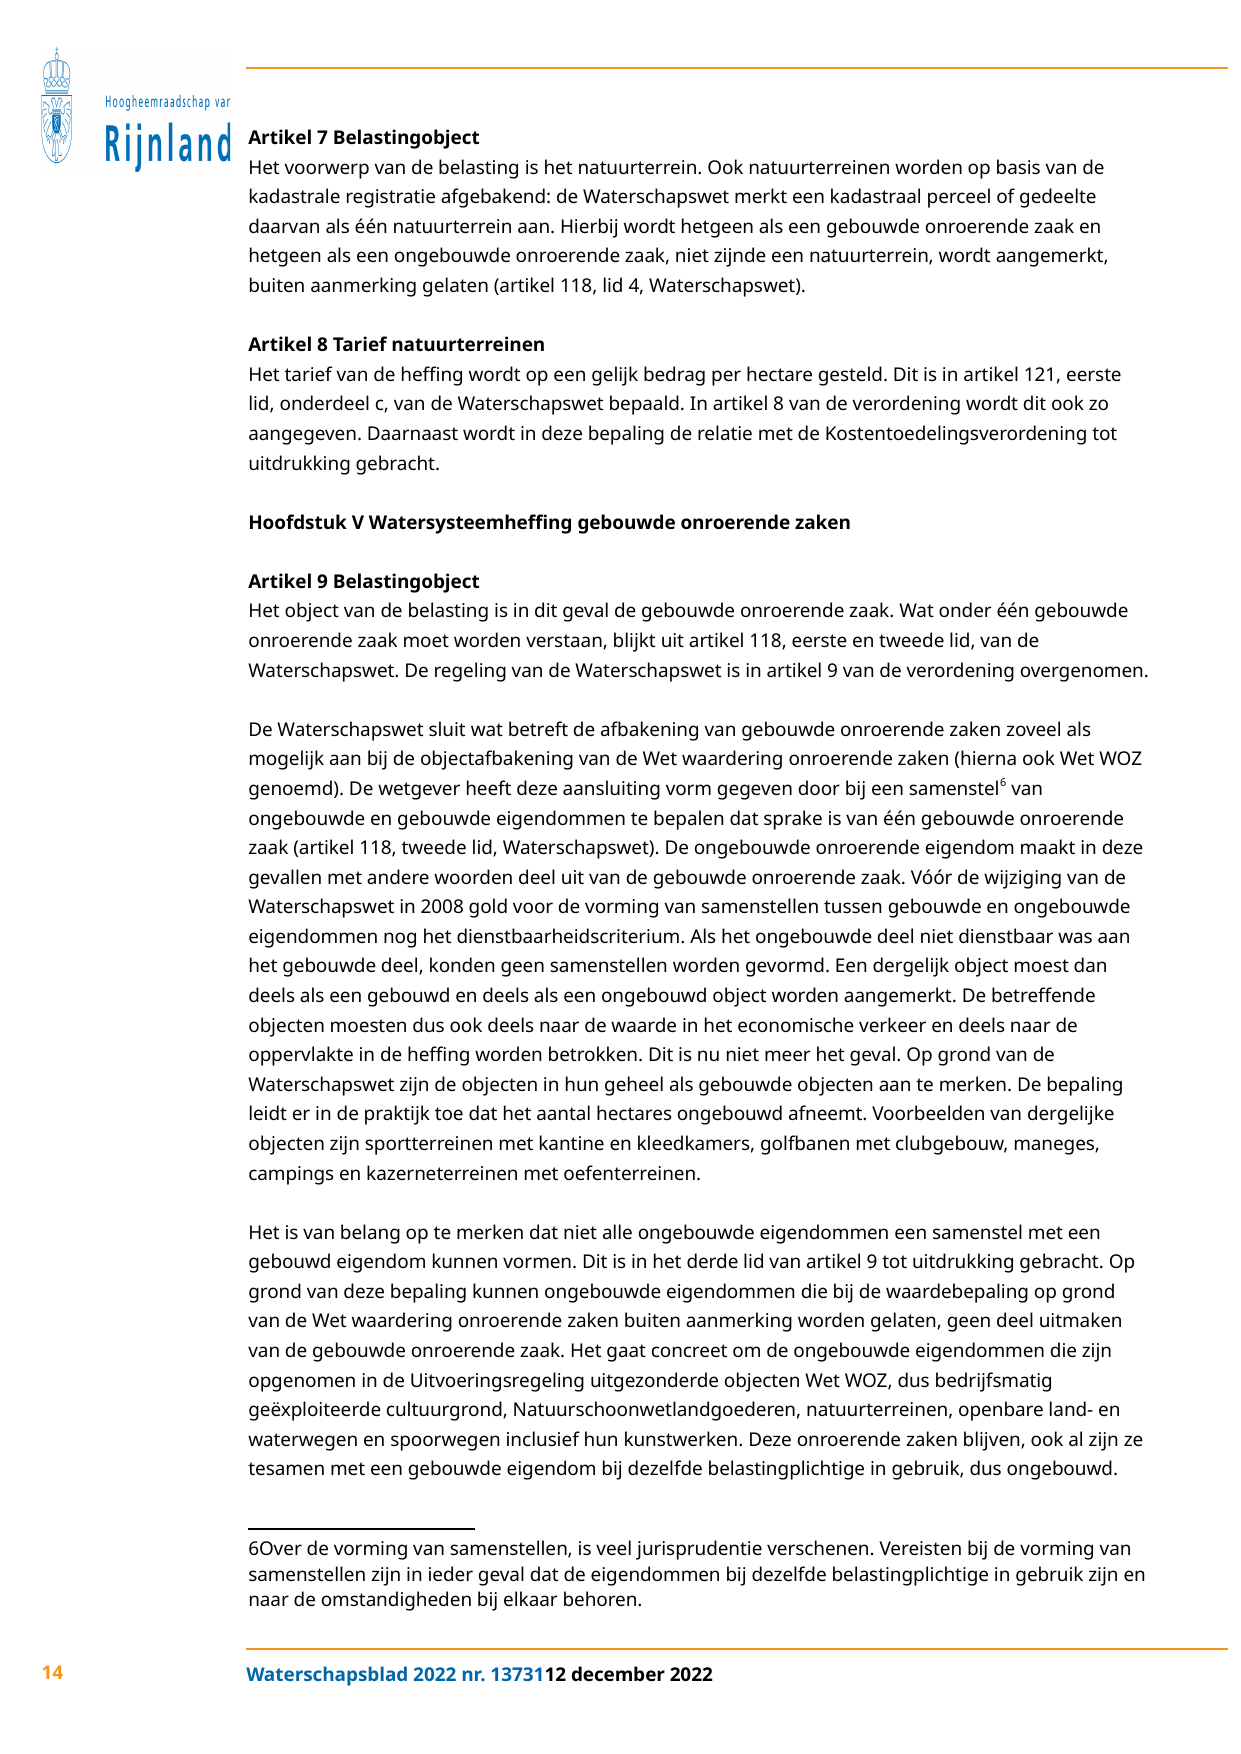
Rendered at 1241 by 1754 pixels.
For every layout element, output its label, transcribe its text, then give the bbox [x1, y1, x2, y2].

text Het object van de belasting is in dit geval de gebouwde onroerende zaak. Wat onder één gebouwde onroerende zaak moet worden verstaan, blijkt uit artikel 118, eerste en tweede lid, van de Waterschapswet. De regeling van de Waterschapswet is in artikel 9 van de verordening overgenomen. [248, 598, 1152, 683]
text Het voorwerp van de belasting is het natuurterrein. Ook natuurterreinen worden op basis van de kadastrale registratie afgebakend: de Waterschapswet merkt een kadastraal perceel of gedeelte daarvan als één natuurterrein aan. Hierbij wordt hetgeen als een gebouwde onroerende zaak en hetgeen als een ongebouwde onroerende zaak, niet zijnde een natuurterrein, wordt aangemerkt, buiten aanmerking gelaten (artikel 118, lid 4, Waterschapswet). [248, 154, 1152, 298]
text Artikel 9 Belastingobject [248, 568, 1152, 594]
text Artikel 8 Tarief natuurterreinen [248, 331, 1152, 357]
text Over de vorming van samenstellen, is veel jurisprudentie verschenen. Vereisten bij de vorming van samenstellen zijn in ieder geval dat de eigendommen bij dezelfde belastingplichtige in gebruik zijn en naar de omstandigheden bij elkaar behoren. [248, 1535, 1152, 1612]
text Hoofdstuk V Watersysteemheffing gebouwde onroerende zaken [248, 509, 1152, 535]
text Artikel 7 Belastingobject [248, 124, 1152, 150]
text Het is van belang op te merken dat niet alle ongebouwde eigendommen een samenstel met een gebouwd eigendom kunnen vormen. Dit is in het derde lid van artikel 9 tot uitdrukking gebracht. Op grond van deze bepaling kunnen ongebouwde eigendommen die bij de waardebepaling op grond van de Wet waardering onroerende zaken buiten aanmerking worden gelaten, geen deel uitmaken van de gebouwde onroerende zaak. Het gaat concreet om de ongebouwde eigendommen die zijn opgenomen in de Uitvoeringsregeling uitgezonderde objecten Wet WOZ, dus bedrijfsmatig geëxploiteerde cultuurgrond, Natuurschoonwetlandgoederen, natuurterreinen, openbare land- en waterwegen en spoorwegen inclusief hun kunstwerken. Deze onroerende zaken blijven, ook al zijn ze tesamen met een gebouwde eigendom bij dezelfde belastingplichtige in gebruik, dus ongebouwd. [248, 1219, 1152, 1481]
text De Waterschapswet sluit wat betreft de afbakening van gebouwde onroerende zaken zoveel als mogelijk aan bij de objectafbakening van de Wet waardering onroerende zaken (hierna ook Wet WOZ genoemd). De wetgever heeft deze aansluiting vorm gegeven door bij een samenstel van ongebouwde en gebouwde eigendommen te bepalen dat sprake is van één gebouwde onroerende zaak (artikel 118, tweede lid, Waterschapswet). De ongebouwde onroerende eigendom maakt in deze gevallen met andere woorden deel uit van de gebouwde onroerende zaak. Vóór de wijziging van de Waterschapswet in 2008 gold voor de vorming van samenstellen tussen gebouwde en ongebouwde eigendommen nog het dienstbaarheidscriterium. Als het ongebouwde deel niet dienstbaar was aan het gebouwde deel, konden geen samenstellen worden gevormd. Een dergelijk object moest dan deels als een gebouwd en deels als een ongebouwd object worden aangemerkt. De betreffende objecten moesten dus ook deels naar de waarde in het economische verkeer en deels naar de oppervlakte in de heffing worden betrokken. Dit is nu niet meer het geval. Op grond van de Waterschapswet zijn de objecten in hun geheel als gebouwde objecten aan te merken. De bepaling leidt er in de praktijk toe dat het aantal hectares ongebouwd afneemt. Voorbeelden van dergelijke objecten zijn sportterreinen met kantine en kleedkamers, golfbanen met clubgebouw, maneges, campings en kazerneterreinen met oefenterreinen. [248, 716, 1152, 1186]
picture [41, 47, 231, 172]
text Het tarief van de heffing wordt op een gelijk bedrag per hectare gesteld. Dit is in artikel 121, eerste lid, onderdeel c, van de Waterschapswet bepaald. In artikel 8 van de verordening wordt dit ook zo aangegeven. Daarnaast wordt in deze bepaling de relatie met de Kostentoedelingsverordening tot uitdrukking gebracht. [248, 361, 1152, 476]
